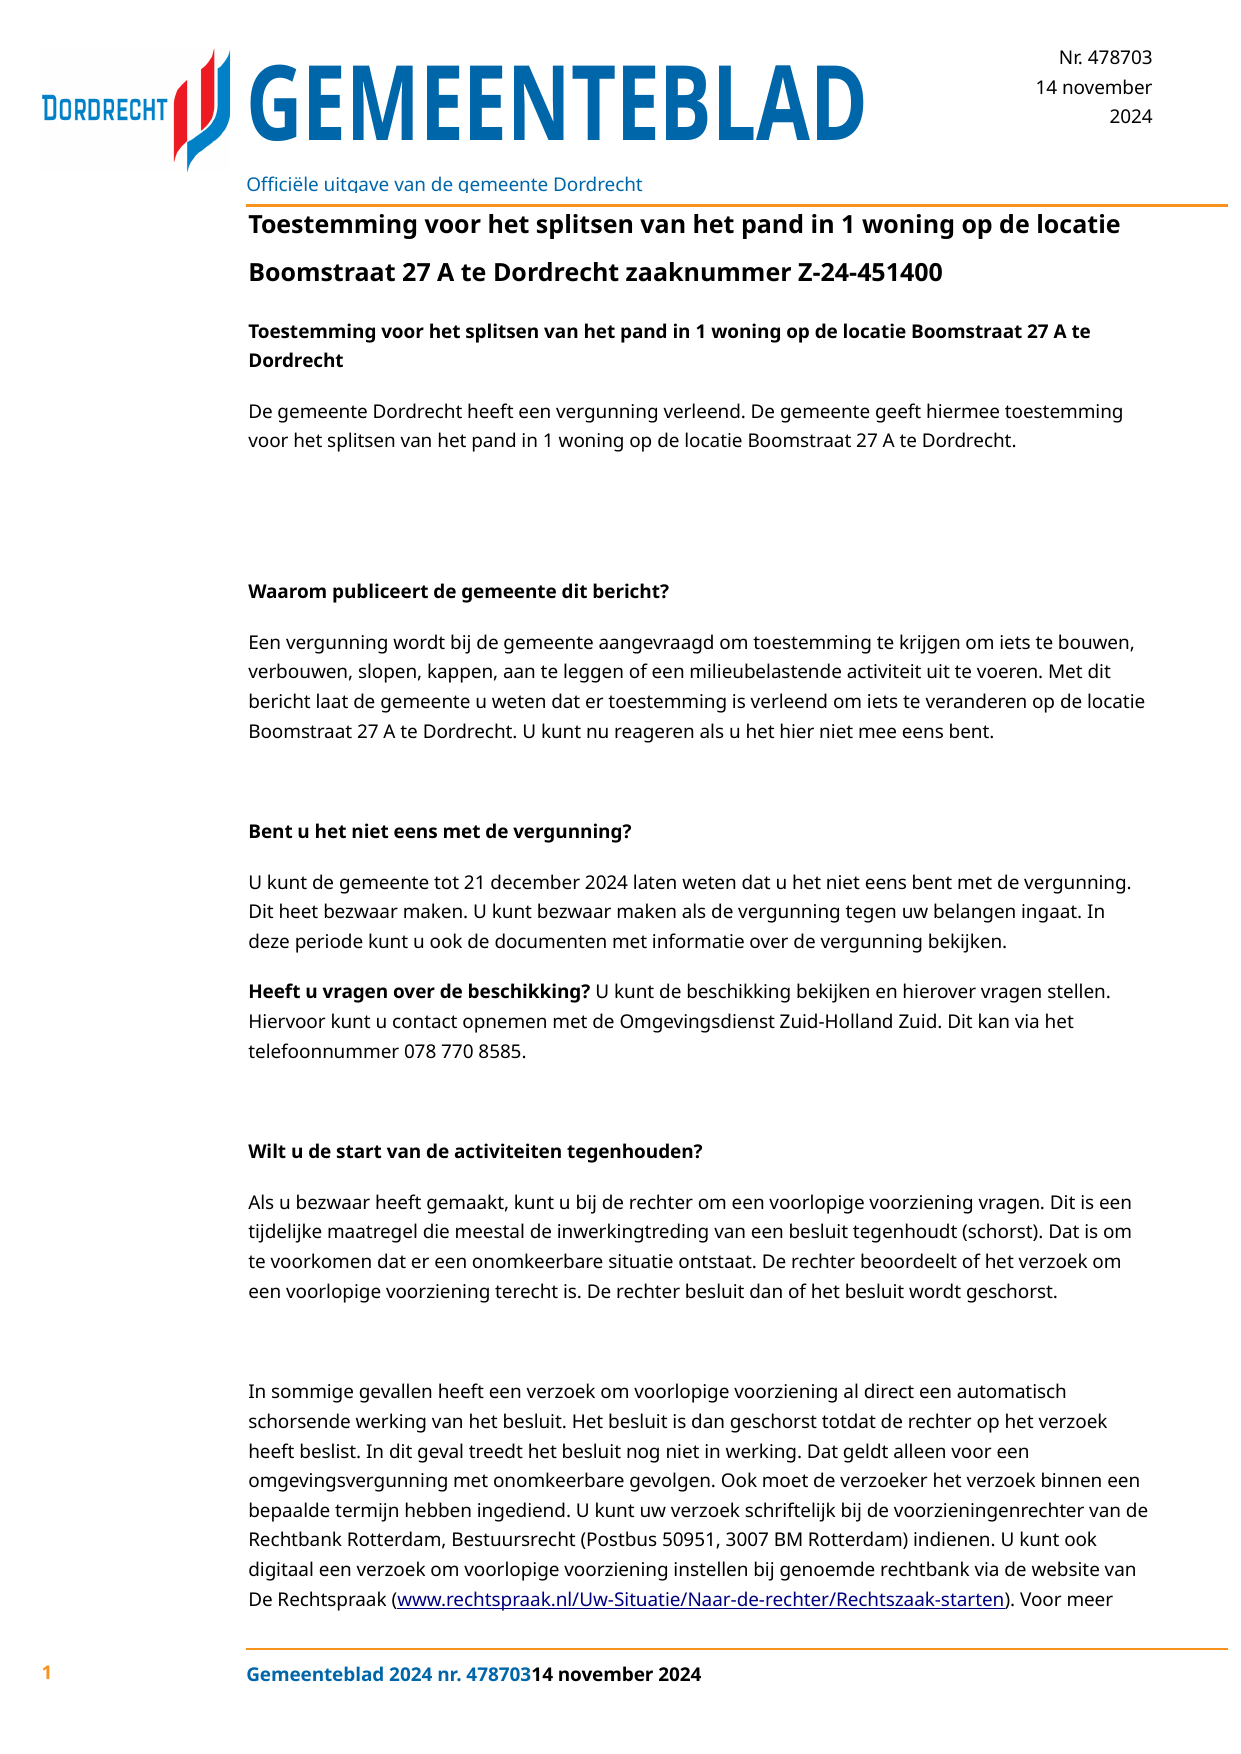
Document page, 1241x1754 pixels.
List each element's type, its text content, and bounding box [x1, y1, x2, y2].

text Waarom publiceert de gemeente dit bericht? [248, 579, 1152, 604]
text In sommige gevallen heeft een verzoek om voorlopige voorziening al direct een automatisch schorsende werking van het besluit. Het besluit is dan geschorst totdat de rechter op het verzoek heeft beslist. In dit geval treedt het besluit nog niet in werking. Dat geldt alleen voor een omgevingsvergunning met onomkeerbare gevolgen. Ook moet de verzoeker het verzoek binnen een bepaalde termijn hebben ingediend. U kunt uw verzoek schriftelijk bij de voorzieningenrechter van de Rechtbank Rotterdam, Bestuursrecht (Postbus 50951, 3007 BM Rotterdam) indienen. U kunt ook digitaal een verzoek om voorlopige voorziening instellen bij genoemde rechtbank via de website van De Rechtspraak (www.rechtspraak.nl/Uw-Situatie/Naar-de-rechter/Rechtszaak-starten). Voor meer [248, 1379, 1152, 1612]
text Bent u het niet eens met de vergunning? [248, 819, 1152, 844]
text Als u bezwaar heeft gemaakt, kunt u bij de rechter om een voorlopige voorziening vragen. Dit is een tijdelijke maatregel die meestal de inwerkingtreding van een besluit tegenhoudt (schorst). Dat is om te voorkomen dat er een onomkeerbare situatie ontstaat. De rechter beoordeelt of het verzoek om een voorlopige voorziening terecht is. De rechter besluit dan of het besluit wordt geschorst. [248, 1189, 1152, 1304]
text Toestemming voor het splitsen van het pand in 1 woning op de locatie Boomstraat 27 A te Dordrecht zaaknummer Z-24-451400 [248, 207, 1152, 288]
picture [41, 47, 231, 172]
text Wilt u de start van de activiteiten tegenhouden? [248, 1139, 1152, 1164]
text Heeft u vragen over de beschikking? U kunt de beschikking bekijken en hierover vragen stellen. Hiervoor kunt u contact opnemen met de Omgevingsdienst Zuid-Holland Zuid. Dit kan via het telefoonnummer 078 770 8585. [248, 979, 1152, 1064]
text Een vergunning wordt bij de gemeente aangevraagd om toestemming te krijgen om iets te bouwen, verbouwen, slopen, kappen, aan te leggen of een milieubelastende activiteit uit te voeren. Met dit bericht laat de gemeente u weten dat er toestemming is verleend om iets te veranderen op de locatie Boomstraat 27 A te Dordrecht. U kunt nu reageren als u het hier niet mee eens bent. [248, 629, 1152, 744]
text U kunt de gemeente tot 21 december 2024 laten weten dat u het niet eens bent met de vergunning. Dit heet bezwaar maken. U kunt bezwaar maken als de vergunning tegen uw belangen ingaat. In deze periode kunt u ook de documenten met informatie over de vergunning bekijken. [248, 869, 1152, 954]
text Toestemming voor het splitsen van het pand in 1 woning op de locatie Boomstraat 27 A te Dordrecht [248, 318, 1152, 373]
text De gemeente Dordrecht heeft een vergunning verleend. De gemeente geeft hiermee toestemming voor het splitsen van het pand in 1 woning op de locatie Boomstraat 27 A te Dordrecht. [248, 398, 1152, 453]
